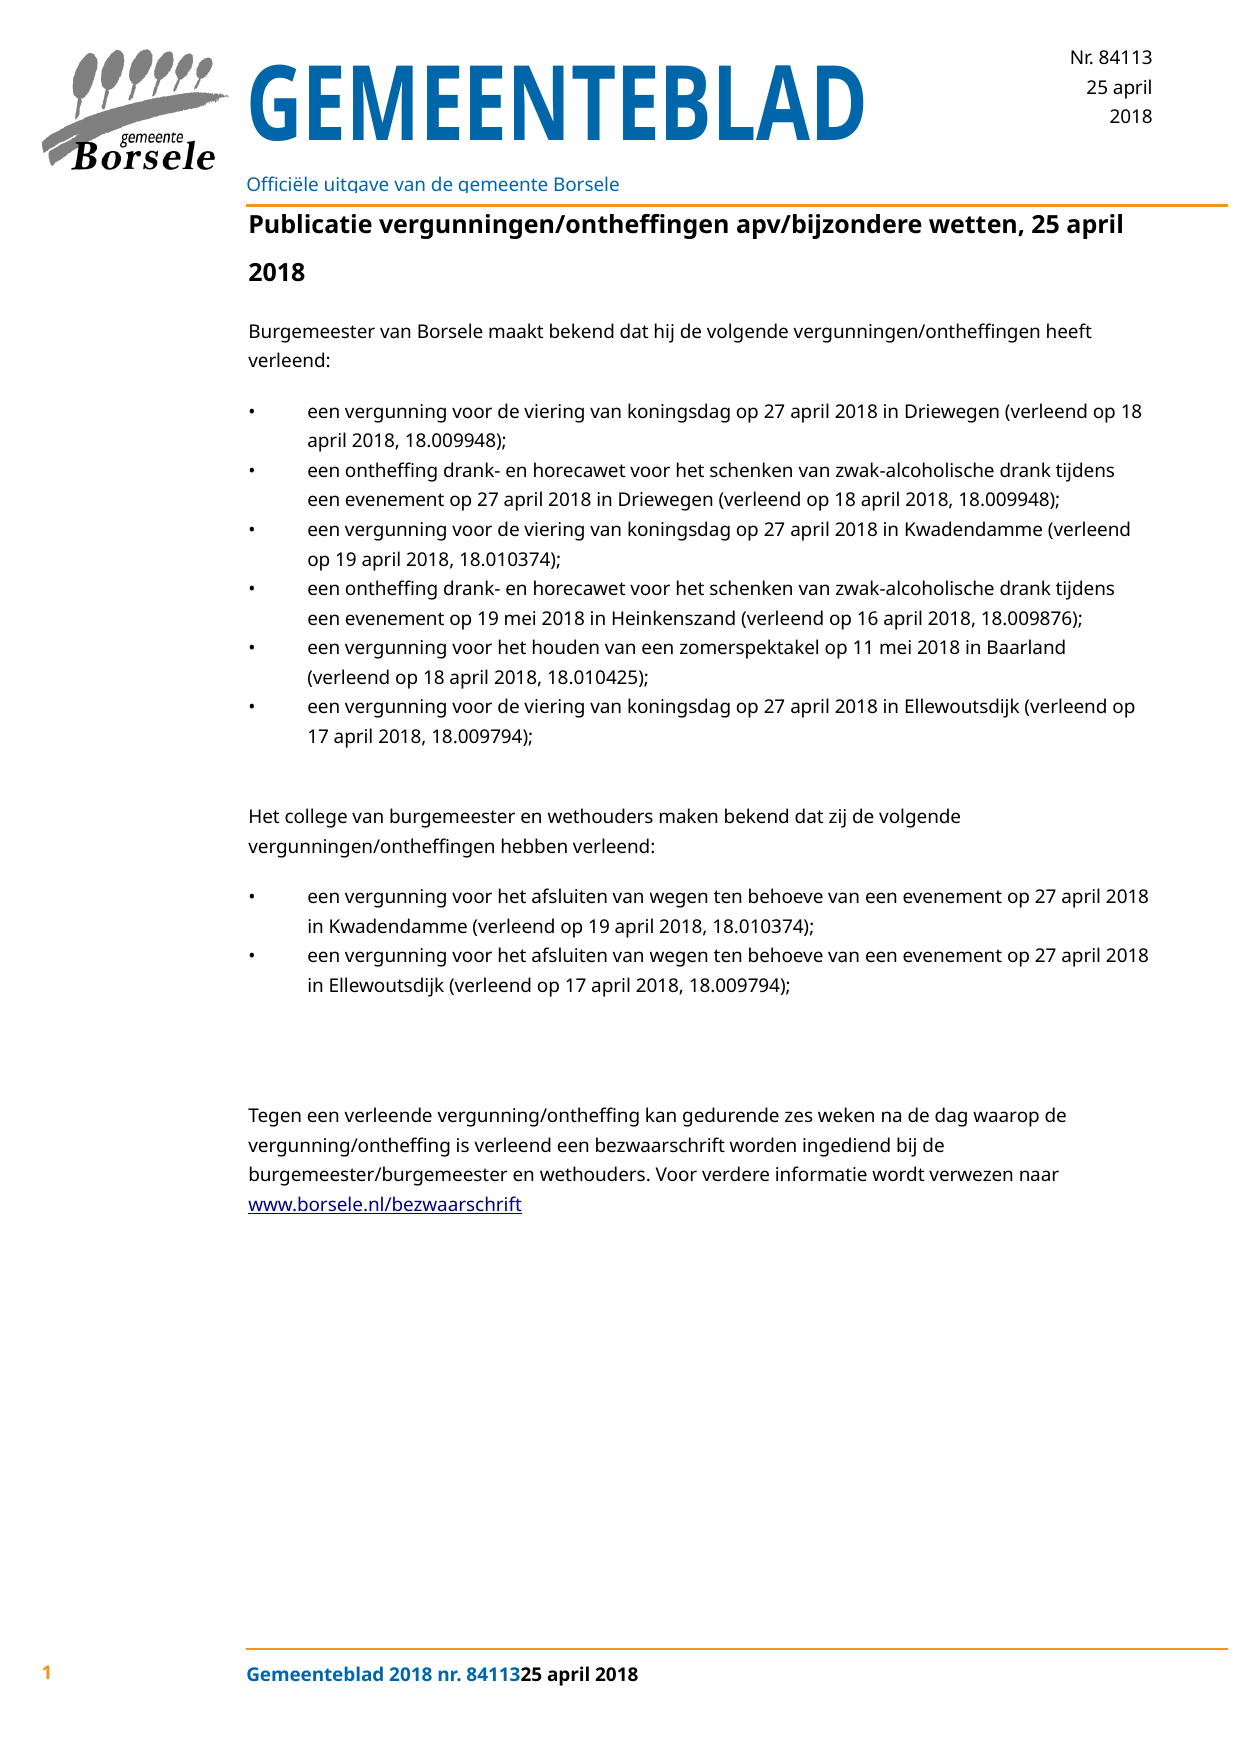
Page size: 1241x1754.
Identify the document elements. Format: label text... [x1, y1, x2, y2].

list een vergunning voor het afsluiten van wegen ten behoeve van een evenement op 27 april 2018 in Ellewoutsdijk (verleend op 17 april 2018, 18.009794); [248, 942, 1152, 998]
list een vergunning voor de viering van koningsdag op 27 april 2018 in Driewegen (verleend op 18 april 2018, 18.009948); [248, 398, 1152, 453]
list een vergunning voor de viering van koningsdag op 27 april 2018 in Ellewoutsdijk (verleend op 17 april 2018, 18.009794); [248, 694, 1152, 749]
text Het college van burgemeester en wethouders maken bekend dat zij de volgende vergunningen/ontheffingen hebben verleend: [248, 803, 1152, 859]
text Burgemeester van Borsele maakt bekend dat hij de volgende vergunningen/ontheffingen heeft verleend: [248, 318, 1152, 373]
text Tegen een verleende vergunning/ontheffing kan gedurende zes weken na de dag waarop de vergunning/ontheffing is verleend een bezwaarschrift worden ingediend bij de burgemeester/burgemeester en wethouders. Voor verdere informatie wordt verwezen naar www.borsele.nl/bezwaarschrift [248, 1102, 1152, 1217]
text Publicatie vergunningen/ontheffingen apv/bijzondere wetten, 25 april 2018 [248, 207, 1152, 288]
list een ontheffing drank- en horecawet voor het schenken van zwak-alcoholische drank tijdens een evenement op 19 mei 2018 in Heinkenszand (verleend op 16 april 2018, 18.009876); [248, 575, 1152, 631]
list een ontheffing drank- en horecawet voor het schenken van zwak-alcoholische drank tijdens een evenement op 27 april 2018 in Driewegen (verleend op 18 april 2018, 18.009948); [248, 457, 1152, 512]
picture [41, 47, 231, 172]
list een vergunning voor het houden van een zomerspektakel op 11 mei 2018 in Baarland (verleend op 18 april 2018, 18.010425); [248, 634, 1152, 690]
list een vergunning voor de viering van koningsdag op 27 april 2018 in Kwadendamme (verleend op 19 april 2018, 18.010374); [248, 516, 1152, 572]
list een vergunning voor het afsluiten van wegen ten behoeve van een evenement op 27 april 2018 in Kwadendamme (verleend op 19 april 2018, 18.010374); [248, 883, 1152, 939]
